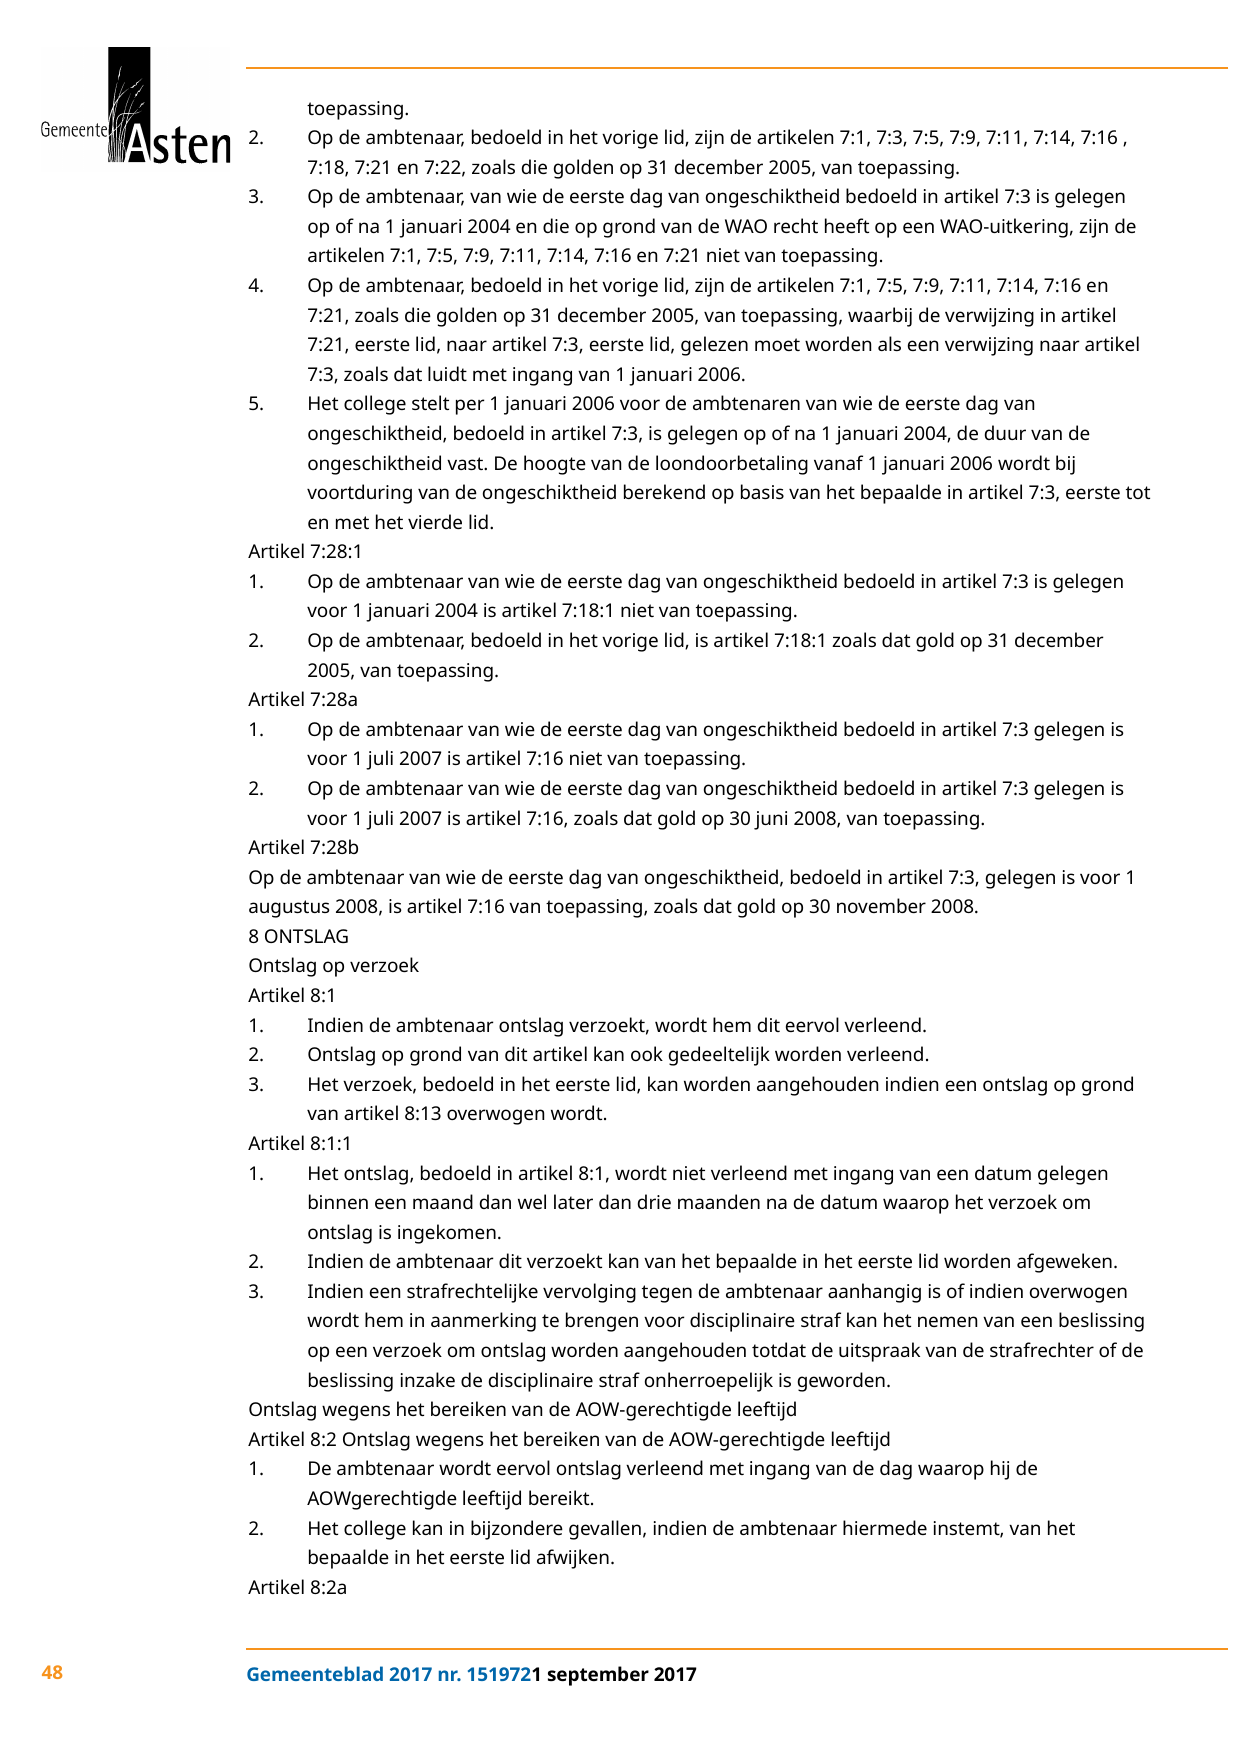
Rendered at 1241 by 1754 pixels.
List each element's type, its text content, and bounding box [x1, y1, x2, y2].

text Ontslag wegens het bereiken van de AOW-gerechtigde leeftijd [248, 1396, 1152, 1422]
list Op de ambtenaar, bedoeld in het vorige lid, zijn de artikelen 7:1, 7:5, 7:9, 7:11, 7:14, 7:16 en 7:21, zoals die golden op 31 december 2005, van toepassing, waarbij de verwijzing in artikel 7:21, eerste lid, naar artikel 7:3, eerste lid, gelezen moet worden als een verwijzing naar artikel 7:3, zoals dat luidt met ingang van 1 januari 2006. [248, 272, 1152, 387]
text Ontslag op verzoek [248, 953, 1152, 978]
list Op de ambtenaar van wie de eerste dag van ongeschiktheid bedoeld in artikel 7:3 gelegen is voor 1 juli 2007 is artikel 7:16, zoals dat gold op 30 juni 2008, van toepassing. [248, 775, 1152, 831]
text Artikel 7:28a [248, 686, 1152, 712]
list Indien de ambtenaar ontslag verzoekt, wordt hem dit eervol verleend. [248, 1012, 1152, 1038]
list Indien een strafrechtelijke vervolging tegen de ambtenaar aanhangig is of indien overwogen wordt hem in aanmerking te brengen voor disciplinaire straf kan het nemen van een beslissing op een verzoek om ontslag worden aangehouden totdat de uitspraak van de strafrechter of de beslissing inzake de disciplinaire straf onherroepelijk is geworden. [248, 1278, 1152, 1393]
list Het ontslag, bedoeld in artikel 8:1, wordt niet verleend met ingang van een datum gelegen binnen een maand dan wel later dan drie maanden na de datum waarop het verzoek om ontslag is ingekomen. [248, 1160, 1152, 1245]
list Het college stelt per 1 januari 2006 voor de ambtenaren van wie de eerste dag van ongeschiktheid, bedoeld in artikel 7:3, is gelegen op of na 1 januari 2004, de duur van de ongeschiktheid vast. De hoogte van de loondoorbetaling vanaf 1 januari 2006 wordt bij voortduring van de ongeschiktheid berekend op basis van het bepaalde in artikel 7:3, eerste tot en met het vierde lid. [248, 391, 1152, 535]
text Artikel 8:2 Ontslag wegens het bereiken van de AOW-gerechtigde leeftijd [248, 1426, 1152, 1452]
list toepassing. [248, 95, 1152, 121]
text Artikel 7:28b [248, 834, 1152, 860]
picture [41, 47, 231, 172]
list Het verzoek, bedoeld in het eerste lid, kan worden aangehouden indien een ontslag op grond van artikel 8:13 overwogen wordt. [248, 1071, 1152, 1126]
text Artikel 8:1:1 [248, 1130, 1152, 1156]
list Op de ambtenaar van wie de eerste dag van ongeschiktheid bedoeld in artikel 7:3 gelegen is voor 1 juli 2007 is artikel 7:16 niet van toepassing. [248, 716, 1152, 771]
text 8 ONTSLAG [248, 923, 1152, 949]
list Op de ambtenaar van wie de eerste dag van ongeschiktheid bedoeld in artikel 7:3 is gelegen voor 1 januari 2004 is artikel 7:18:1 niet van toepassing. [248, 568, 1152, 623]
list Op de ambtenaar, bedoeld in het vorige lid, is artikel 7:18:1 zoals dat gold op 31 december 2005, van toepassing. [248, 627, 1152, 683]
list Het college kan in bijzondere gevallen, indien de ambtenaar hiermede instemt, van het bepaalde in het eerste lid afwijken. [248, 1515, 1152, 1570]
text Artikel 8:1 [248, 982, 1152, 1008]
text Op de ambtenaar van wie de eerste dag van ongeschiktheid, bedoeld in artikel 7:3, gelegen is voor 1 augustus 2008, is artikel 7:16 van toepassing, zoals dat gold op 30 november 2008. [248, 864, 1152, 919]
text Artikel 8:2a [248, 1574, 1152, 1600]
text Artikel 7:28:1 [248, 538, 1152, 564]
list Op de ambtenaar, bedoeld in het vorige lid, zijn de artikelen 7:1, 7:3, 7:5, 7:9, 7:11, 7:14, 7:16 , 7:18, 7:21 en 7:22, zoals die golden op 31 december 2005, van toepassing. [248, 124, 1152, 180]
list Ontslag op grond van dit artikel kan ook gedeeltelijk worden verleend. [248, 1041, 1152, 1067]
list Indien de ambtenaar dit verzoekt kan van het bepaalde in het eerste lid worden afgeweken. [248, 1248, 1152, 1274]
list De ambtenaar wordt eervol ontslag verleend met ingang van de dag waarop hij de AOWgerechtigde leeftijd bereikt. [248, 1456, 1152, 1511]
list Op de ambtenaar, van wie de eerste dag van ongeschiktheid bedoeld in artikel 7:3 is gelegen op of na 1 januari 2004 en die op grond van de WAO recht heeft op een WAO-uitkering, zijn de artikelen 7:1, 7:5, 7:9, 7:11, 7:14, 7:16 en 7:21 niet van toepassing. [248, 183, 1152, 268]
